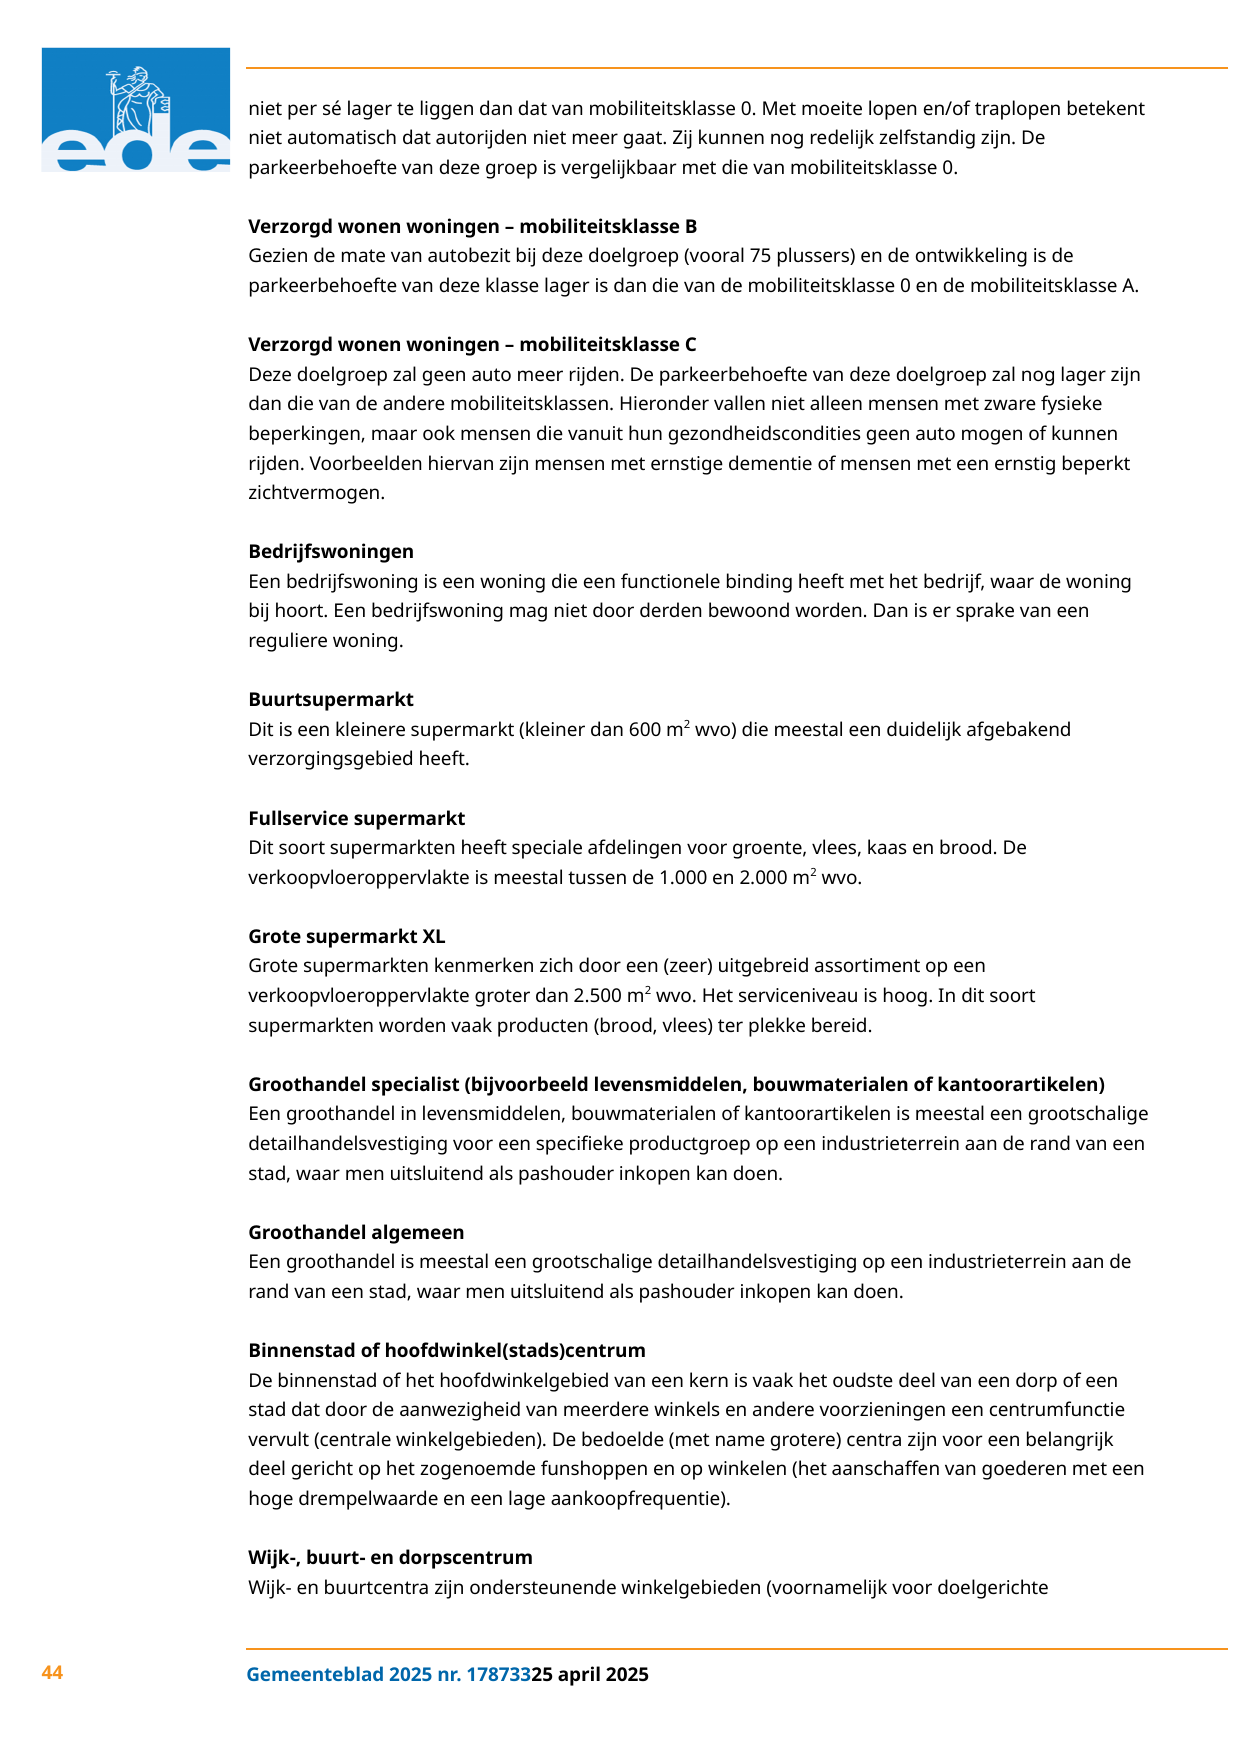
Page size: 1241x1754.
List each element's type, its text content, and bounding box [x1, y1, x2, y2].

text Een bedrijfswoning is een woning die een functionele binding heeft met het bedrijf, waar de woning bij hoort. Een bedrijfswoning mag niet door derden bewoond worden. Dan is er sprake van een reguliere woning. [248, 568, 1152, 653]
text Verzorgd wonen woningen – mobiliteitsklasse B [248, 213, 1152, 239]
text Een groothandel is meestal een grootschalige detailhandelsvestiging op een industrieterrein aan de rand van een stad, waar men uitsluitend als pashouder inkopen kan doen. [248, 1248, 1152, 1304]
text Dit soort supermarkten heeft speciale afdelingen voor groente, vlees, kaas en brood. De verkoopvloeroppervlakte is meestal tussen de 1.000 en 2.000 m2 wvo. [248, 834, 1152, 890]
text Groothandel specialist (bijvoorbeeld levensmiddelen, bouwmaterialen of kantoorartikelen) [248, 1071, 1152, 1097]
picture [41, 47, 231, 172]
text Fullservice supermarkt [248, 805, 1152, 831]
text Wijk-, buurt- en dorpscentrum [248, 1544, 1152, 1570]
text Dit is een kleinere supermarkt (kleiner dan 600 m2 wvo) die meestal een duidelijk afgebakend verzorgingsgebied heeft. [248, 716, 1152, 771]
text Bedrijfswoningen [248, 538, 1152, 564]
text De binnenstad of het hoofdwinkelgebied van een kern is vaak het oudste deel van een dorp of een stad dat door de aanwezigheid van meerdere winkels en andere voorzieningen een centrumfunctie vervult (centrale winkelgebieden). De bedoelde (met name grotere) centra zijn voor een belangrijk deel gericht op het zogenoemde funshoppen en op winkelen (het aanschaffen van goederen met een hoge drempelwaarde en een lage aankoopfrequentie). [248, 1367, 1152, 1511]
text Een groothandel in levensmiddelen, bouwmaterialen of kantoorartikelen is meestal een grootschalige detailhandelsvestiging voor een specifieke productgroep op een industrieterrein aan de rand van een stad, waar men uitsluitend als pashouder inkopen kan doen. [248, 1101, 1152, 1186]
text Grote supermarkten kenmerken zich door een (zeer) uitgebreid assortiment op een verkoopvloeroppervlakte groter dan 2.500 m2 wvo. Het serviceniveau is hoog. In dit soort supermarkten worden vaak producten (brood, vlees) ter plekke bereid. [248, 953, 1152, 1038]
text Grote supermarkt XL [248, 923, 1152, 949]
text Buurtsupermarkt [248, 686, 1152, 712]
text niet per sé lager te liggen dan dat van mobiliteitsklasse 0. Met moeite lopen en/of traplopen betekent niet automatisch dat autorijden niet meer gaat. Zij kunnen nog redelijk zelfstandig zijn. De parkeerbehoefte van deze groep is vergelijkbaar met die van mobiliteitsklasse 0. [248, 95, 1152, 180]
text Gezien de mate van autobezit bij deze doelgroep (vooral 75 plussers) en de ontwikkeling is de parkeerbehoefte van deze klasse lager is dan die van de mobiliteitsklasse 0 en de mobiliteitsklasse A. [248, 243, 1152, 298]
text Deze doelgroep zal geen auto meer rijden. De parkeerbehoefte van deze doelgroep zal nog lager zijn dan die van de andere mobiliteitsklassen. Hieronder vallen niet alleen mensen met zware fysieke beperkingen, maar ook mensen die vanuit hun gezondheidscondities geen auto mogen of kunnen rijden. Voorbeelden hiervan zijn mensen met ernstige dementie of mensen met een ernstig beperkt zichtvermogen. [248, 361, 1152, 505]
text Binnenstad of hoofdwinkel(stads)centrum [248, 1337, 1152, 1363]
text Wijk- en buurtcentra zijn ondersteunende winkelgebieden (voornamelijk voor doelgerichte [248, 1574, 1152, 1600]
text Verzorgd wonen woningen – mobiliteitsklasse C [248, 331, 1152, 357]
text Groothandel algemeen [248, 1219, 1152, 1245]
